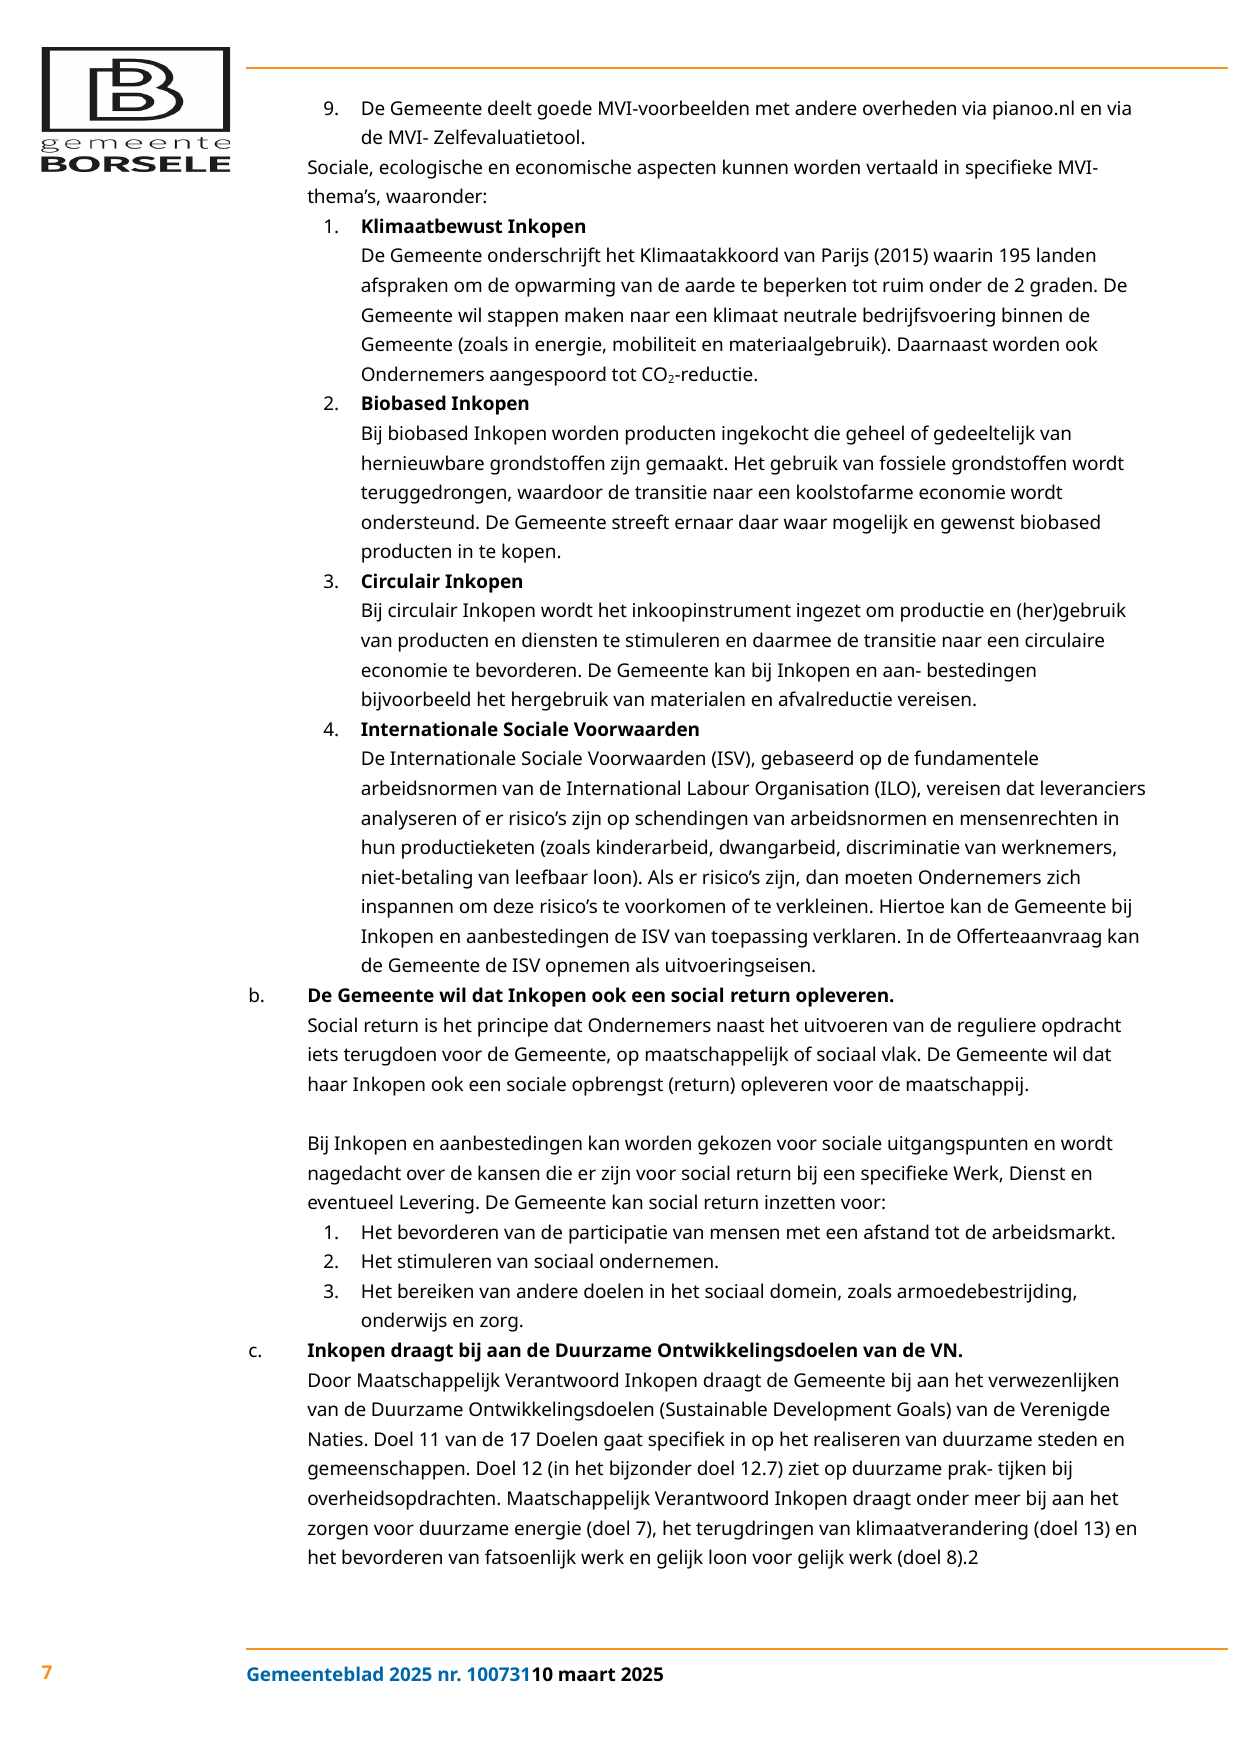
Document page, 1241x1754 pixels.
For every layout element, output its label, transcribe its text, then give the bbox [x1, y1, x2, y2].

list Biobased Inkopen [323, 391, 1152, 416]
list Inkopen draagt bij aan de Duurzame Ontwikkelingsdoelen van de VN. [248, 1337, 1152, 1363]
list Bij Inkopen en aanbestedingen kan worden gekozen voor sociale uitgangspunten en wordt nagedacht over de kansen die er zijn voor social return bij een specifieke Werk, Dienst en eventueel Levering. De Gemeente kan social return inzetten voor: [248, 1130, 1152, 1215]
list Door Maatschappelijk Verantwoord Inkopen draagt de Gemeente bij aan het verwezenlijken van de Duurzame Ontwikkelingsdoelen (Sustainable Development Goals) van de Verenigde Naties. Doel 11 van de 17 Doelen gaat specifiek in op het realiseren van duurzame steden en gemeenschappen. Doel 12 (in het bijzonder doel 12.7) ziet op duurzame prak- tijken bij overheidsopdrachten. Maatschappelijk Verantwoord Inkopen draagt onder meer bij aan het zorgen voor duurzame energie (doel 7), het terugdringen van klimaatverandering (doel 13) en het bevorderen van fatsoenlijk werk en gelijk loon voor gelijk werk (doel 8).2 [248, 1367, 1152, 1570]
list De Gemeente onderschrijft het Klimaatakkoord van Parijs (2015) waarin 195 landen afspraken om de opwarming van de aarde te beperken tot ruim onder de 2 graden. De Gemeente wil stappen maken naar een klimaat neutrale bedrijfsvoering binnen de Gemeente (zoals in energie, mobiliteit en materiaalgebruik). Daarnaast worden ook Ondernemers aangespoord tot CO2-reductie. [323, 243, 1152, 387]
list Het bevorderen van de participatie van mensen met een afstand tot de arbeidsmarkt. [323, 1219, 1152, 1245]
list De Internationale Sociale Voorwaarden (ISV), gebaseerd op de fundamentele arbeidsnormen van de International Labour Organisation (ILO), vereisen dat leveranciers analyseren of er risico’s zijn op schendingen van arbeidsnormen en mensenrechten in hun productieketen (zoals kinderarbeid, dwangarbeid, discriminatie van werknemers, niet-betaling van leefbaar loon). Als er risico’s zijn, dan moeten Ondernemers zich inspannen om deze risico’s te voorkomen of te verkleinen. Hiertoe kan de Gemeente bij Inkopen en aanbestedingen de ISV van toepassing verklaren. In de Offerteaanvraag kan de Gemeente de ISV opnemen als uitvoeringseisen. [323, 746, 1152, 978]
list Bij circulair Inkopen wordt het inkoopinstrument ingezet om productie en (her)gebruik van producten en diensten te stimuleren en daarmee de transitie naar een circulaire economie te bevorderen. De Gemeente kan bij Inkopen en aan- bestedingen bijvoorbeeld het hergebruik van materialen en afvalreductie vereisen. [323, 598, 1152, 712]
list Het stimuleren van sociaal ondernemen. [323, 1248, 1152, 1274]
list Circulair Inkopen [323, 568, 1152, 594]
list Internationale Sociale Voorwaarden [323, 716, 1152, 742]
list Sociale, ecologische en economische aspecten kunnen worden vertaald in specifieke MVI-thema’s, waaronder: [248, 154, 1152, 209]
list De Gemeente wil dat Inkopen ook een social return opleveren. [248, 982, 1152, 1008]
list Bij biobased Inkopen worden producten ingekocht die geheel of gedeeltelijk van hernieuwbare grondstoffen zijn gemaakt. Het gebruik van fossiele grondstoffen wordt teruggedrongen, waardoor de transitie naar een koolstofarme economie wordt ondersteund. De Gemeente streeft ernaar daar waar mogelijk en gewenst biobased producten in te kopen. [323, 420, 1152, 564]
picture [41, 47, 231, 172]
list Social return is het principe dat Ondernemers naast het uitvoeren van de reguliere opdracht iets terugdoen voor de Gemeente, op maatschappelijk of sociaal vlak. De Gemeente wil dat haar Inkopen ook een sociale opbrengst (return) opleveren voor de maatschappij. [248, 1012, 1152, 1097]
list De Gemeente deelt goede MVI-voorbeelden met andere overheden via pianoo.nl en via de MVI- Zelfevaluatietool. [323, 95, 1152, 150]
list Het bereiken van andere doelen in het sociaal domein, zoals armoedebestrijding, onderwijs en zorg. [323, 1278, 1152, 1333]
list Klimaatbewust Inkopen [323, 213, 1152, 239]
